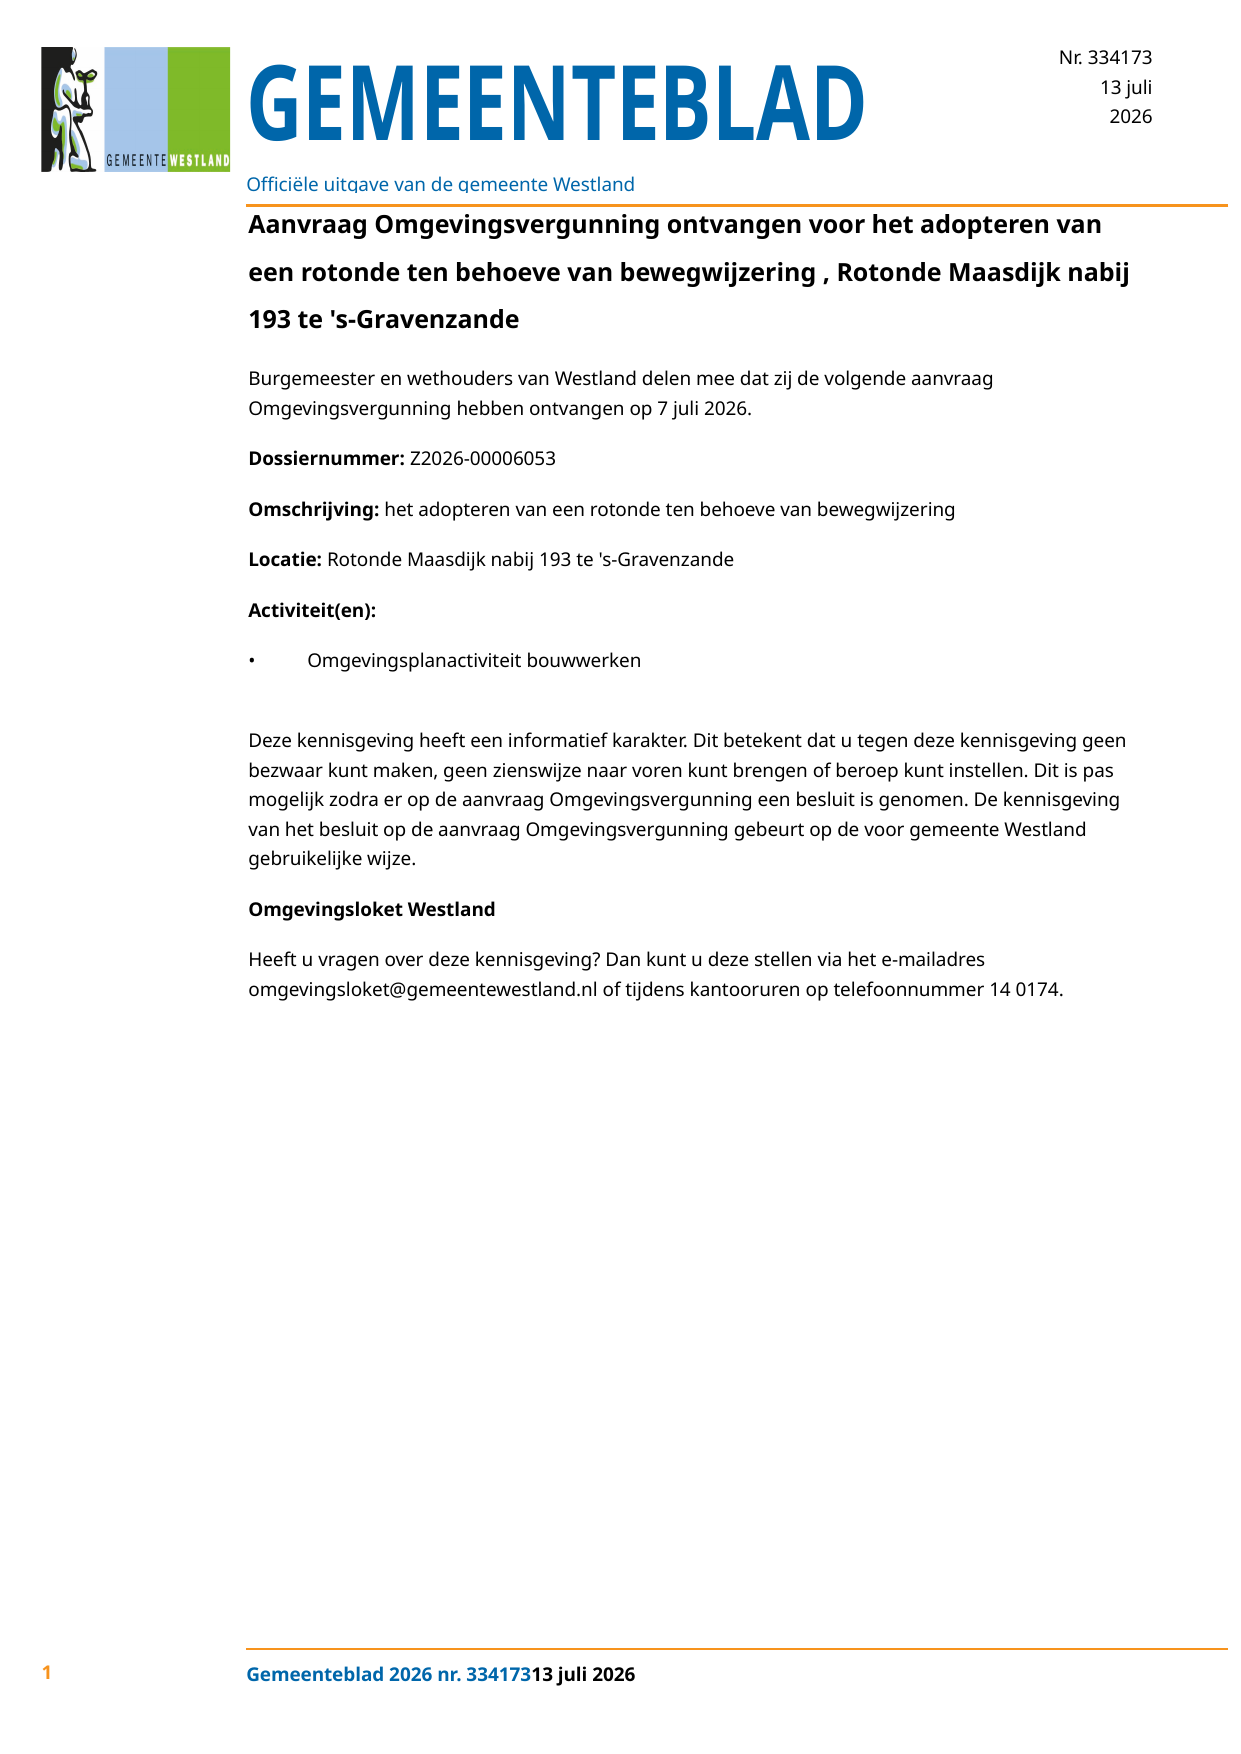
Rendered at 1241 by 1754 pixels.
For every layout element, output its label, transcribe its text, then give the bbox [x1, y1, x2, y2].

text Activiteit(en): [248, 597, 1152, 622]
list Omgevingsplanactiviteit bouwwerken [248, 647, 1152, 673]
text Aanvraag Omgevingsvergunning ontvangen voor het adopteren van een rotonde ten behoeve van bewegwijzering , Rotonde Maasdijk nabij 193 te 's-Gravenzande [248, 207, 1152, 336]
text Heeft u vragen over deze kennisgeving? Dan kunt u deze stellen via het e-mailadres omgevingsloket@gemeentewestland.nl of tijdens kantooruren op telefoonnummer 14 0174. [248, 946, 1152, 1002]
text Locatie: Rotonde Maasdijk nabij 193 te 's-Gravenzande [248, 546, 1152, 572]
text Burgemeester en wethouders van Westland delen mee dat zij de volgende aanvraag Omgevingsvergunning hebben ontvangen op 7 juli 2026. [248, 366, 1152, 421]
picture [41, 47, 231, 172]
text Deze kennisgeving heeft een informatief karakter. Dit betekent dat u tegen deze kennisgeving geen bezwaar kunt maken, geen zienswijze naar voren kunt brengen of beroep kunt instellen. Dit is pas mogelijk zodra er op de aanvraag Omgevingsvergunning een besluit is genomen. De kennisgeving van het besluit op de aanvraag Omgevingsvergunning gebeurt op de voor gemeente Westland gebruikelijke wijze. [248, 727, 1152, 871]
text Dossiernummer: Z2026-00006053 [248, 446, 1152, 471]
text Omschrijving: het adopteren van een rotonde ten behoeve van bewegwijzering [248, 496, 1152, 522]
text Omgevingsloket Westland [248, 896, 1152, 922]
